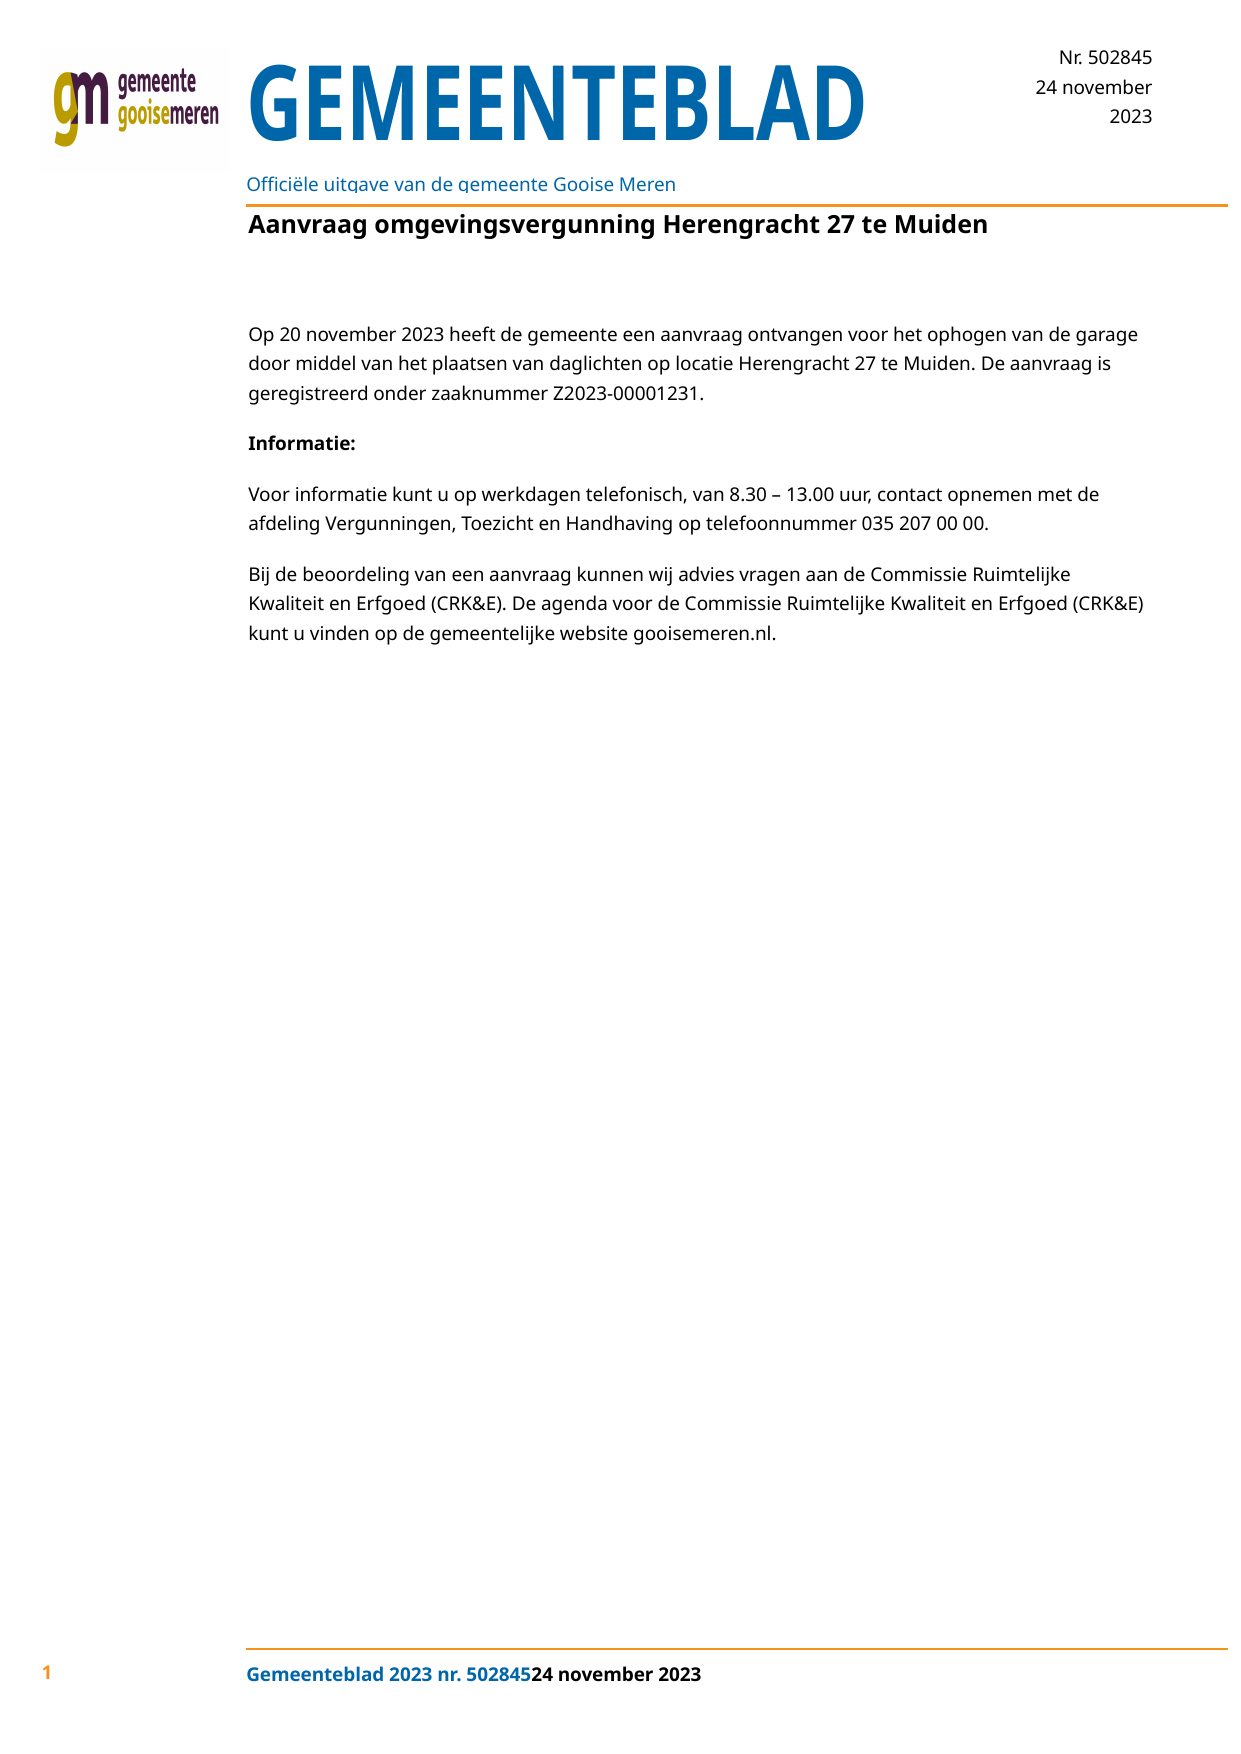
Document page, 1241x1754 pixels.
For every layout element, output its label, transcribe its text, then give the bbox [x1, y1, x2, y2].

text Informatie: [248, 430, 1152, 456]
text Aanvraag omgevingsvergunning Herengracht 27 te Muiden [248, 207, 1152, 241]
picture [41, 47, 231, 172]
text Bij de beoordeling van een aanvraag kunnen wij advies vragen aan de Commissie Ruimtelijke Kwaliteit en Erfgoed (CRK&E). De agenda voor de Commissie Ruimtelijke Kwaliteit en Erfgoed (CRK&E) kunt u vinden op de gemeentelijke website gooisemeren.nl. [248, 561, 1152, 646]
text Voor informatie kunt u op werkdagen telefonisch, van 8.30 – 13.00 uur, contact opnemen met de afdeling Vergunningen, Toezicht en Handhaving op telefoonnummer 035 207 00 00. [248, 481, 1152, 536]
text Op 20 november 2023 heeft de gemeente een aanvraag ontvangen voor het ophogen van de garage door middel van het plaatsen van daglichten op locatie Herengracht 27 te Muiden. De aanvraag is geregistreerd onder zaaknummer Z2023-00001231. [248, 321, 1152, 406]
